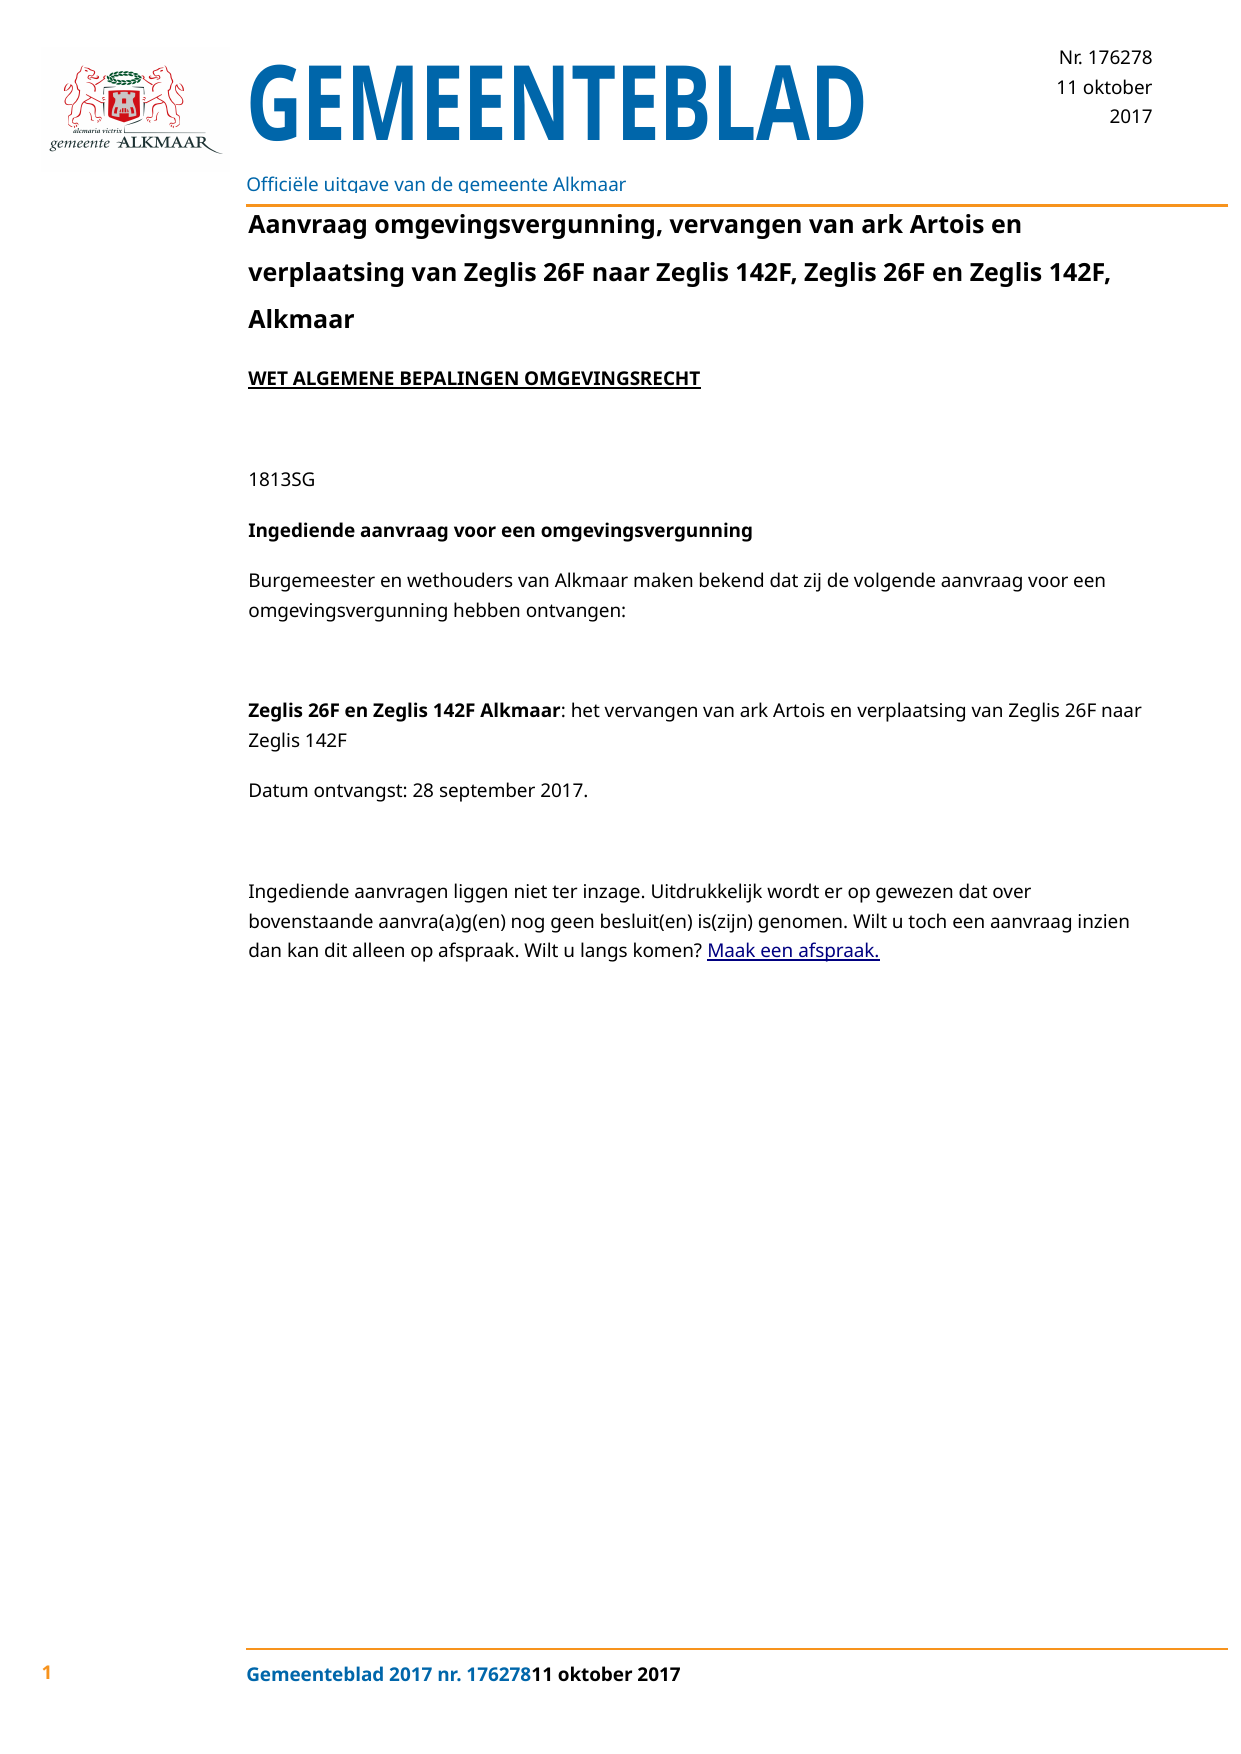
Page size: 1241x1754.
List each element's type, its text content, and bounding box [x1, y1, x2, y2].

text Zeglis 26F en Zeglis 142F Alkmaar: het vervangen van ark Artois en verplaatsing van Zeglis 26F naar Zeglis 142F [248, 698, 1152, 753]
text Ingediende aanvragen liggen niet ter inzage. Uitdrukkelijk wordt er op gewezen dat over bovenstaande aanvra(a)g(en) nog geen besluit(en) is(zijn) genomen. Wilt u toch een aanvraag inzien dan kan dit alleen op afspraak. Wilt u langs komen? Maak een afspraak. [248, 878, 1152, 963]
text Ingediende aanvraag voor een omgevingsvergunning [248, 517, 1152, 542]
text Datum ontvangst: 28 september 2017. [248, 778, 1152, 803]
text Burgemeester en wethouders van Alkmaar maken bekend dat zij de volgende aanvraag voor een omgevingsvergunning hebben ontvangen: [248, 567, 1152, 622]
text WET ALGEMENE BEPALINGEN OMGEVINGSRECHT [248, 366, 1152, 391]
text 1813SG [248, 466, 1152, 492]
text Aanvraag omgevingsvergunning, vervangen van ark Artois en verplaatsing van Zeglis 26F naar Zeglis 142F, Zeglis 26F en Zeglis 142F, Alkmaar [248, 207, 1152, 336]
picture [41, 47, 231, 172]
